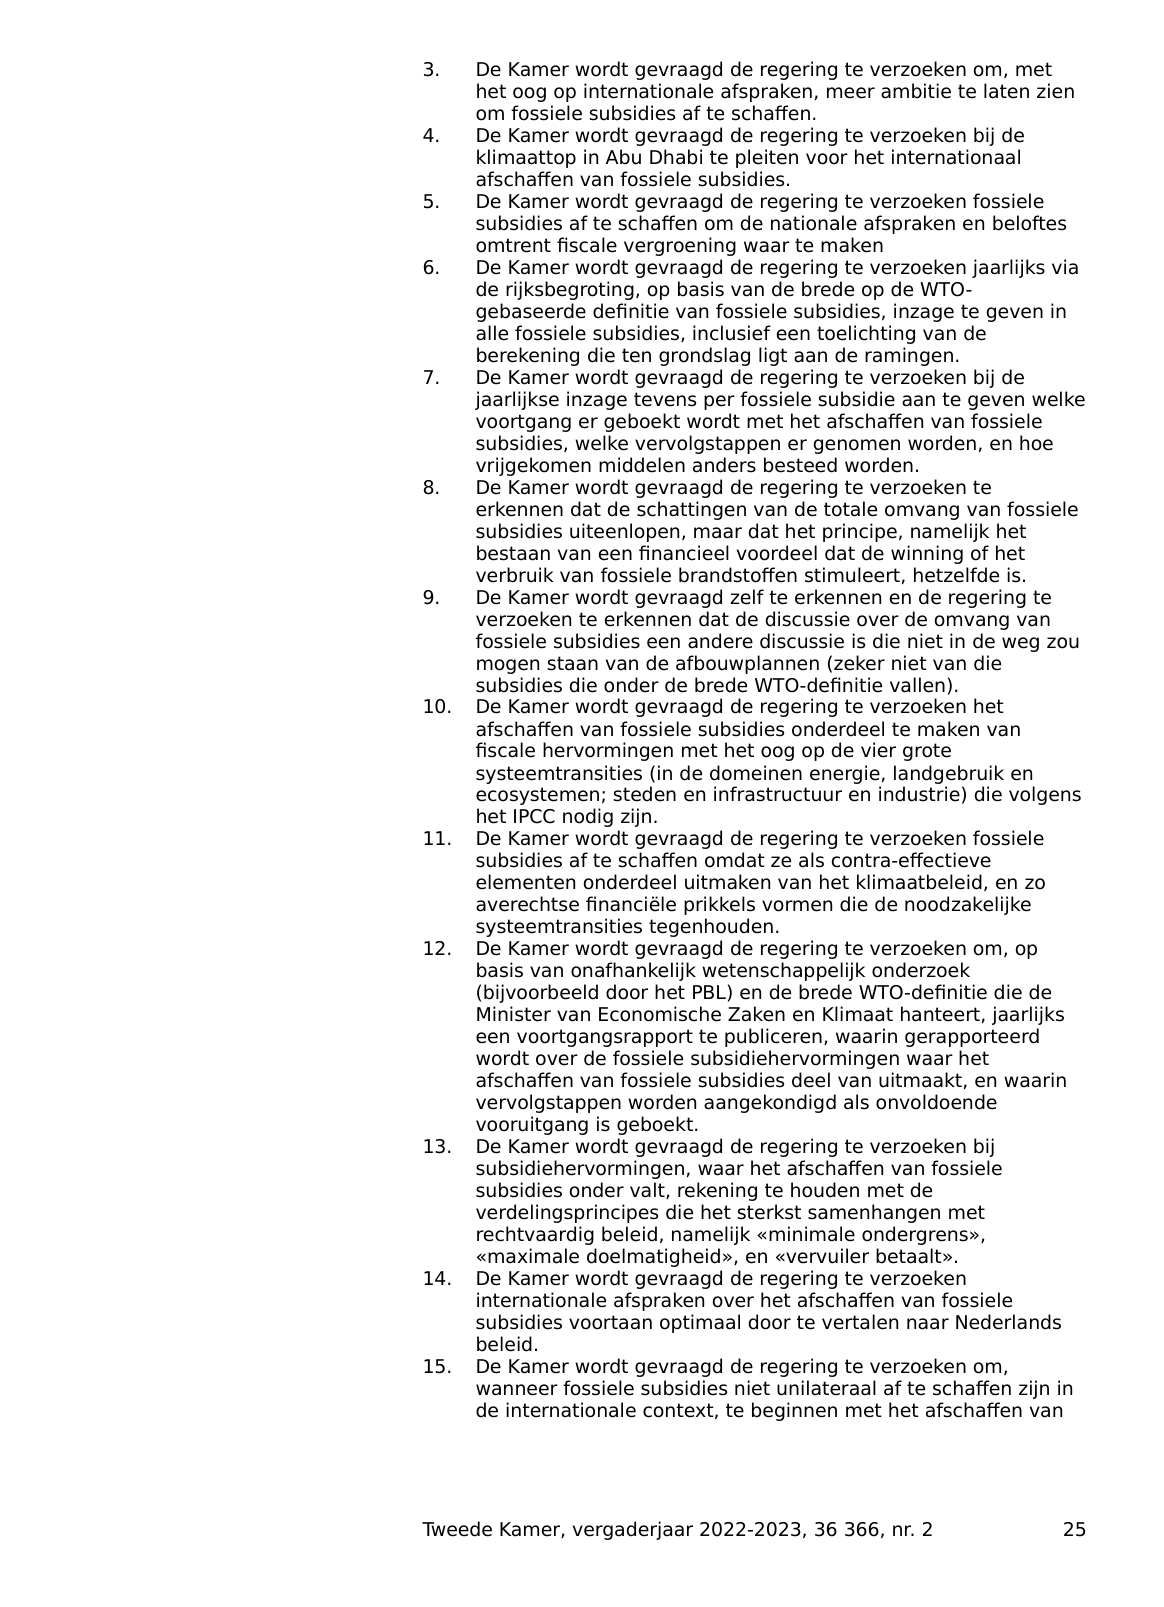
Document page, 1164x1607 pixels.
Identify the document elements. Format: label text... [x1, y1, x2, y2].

text 6. De Kamer wordt gevraagd de regering te verzoeken jaarlijks via de rijksbegroting, op basis van de brede op de WTO- gebaseerde definitie van fossiele subsidies, inzage te geven in alle fossiele subsidies, inclusief een toelichting van de berekening die ten grondslag ligt aan de ramingen. [422, 257, 1087, 367]
text 11. De Kamer wordt gevraagd de regering te verzoeken fossiele subsidies af te schaffen omdat ze als contra-effectieve elementen onderdeel uitmaken van het klimaatbeleid, en zo averechtse financiële prikkels vormen die de noodzakelijke systeemtransities tegenhouden. [422, 828, 1087, 938]
text 13. De Kamer wordt gevraagd de regering te verzoeken bij subsidiehervormingen, waar het afschaffen van fossiele subsidies onder valt, rekening te houden met de verdelingsprincipes die het sterkst samenhangen met rechtvaardig beleid, namelijk «minimale ondergrens», «maximale doelmatigheid», en «vervuiler betaalt». [422, 1136, 1087, 1268]
text 5. De Kamer wordt gevraagd de regering te verzoeken fossiele subsidies af te schaffen om de nationale afspraken en beloftes omtrent fiscale vergroening waar te maken [422, 191, 1087, 257]
text 9. De Kamer wordt gevraagd zelf te erkennen en de regering te verzoeken te erkennen dat de discussie over de omvang van fossiele subsidies een andere discussie is die niet in de weg zou mogen staan van de afbouwplannen (zeker niet van die subsidies die onder de brede WTO-definitie vallen). [422, 587, 1087, 696]
text 4. De Kamer wordt gevraagd de regering te verzoeken bij de klimaattop in Abu Dhabi te pleiten voor het internationaal afschaffen van fossiele subsidies. [422, 125, 1087, 191]
text 12. De Kamer wordt gevraagd de regering te verzoeken om, op basis van onafhankelijk wetenschappelijk onderzoek (bijvoorbeeld door het PBL) en de brede WTO-definitie die de Minister van Economische Zaken en Klimaat hanteert, jaarlijks een voortgangsrapport te publiceren, waarin gerapporteerd wordt over de fossiele subsidiehervormingen waar het afschaffen van fossiele subsidies deel van uitmaakt, en waarin vervolgstappen worden aangekondigd als onvoldoende vooruitgang is geboekt. [422, 938, 1087, 1136]
text 14. De Kamer wordt gevraagd de regering te verzoeken internationale afspraken over het afschaffen van fossiele subsidies voortaan optimaal door te vertalen naar Nederlands beleid. [422, 1268, 1087, 1356]
text 3. De Kamer wordt gevraagd de regering te verzoeken om, met het oog op internationale afspraken, meer ambitie te laten zien om fossiele subsidies af te schaffen. [422, 59, 1087, 125]
text 15. De Kamer wordt gevraagd de regering te verzoeken om, wanneer fossiele subsidies niet unilateraal af te schaffen zijn in de internationale context, te beginnen met het afschaffen van [422, 1356, 1087, 1422]
text 7. De Kamer wordt gevraagd de regering te verzoeken bij de jaarlijkse inzage tevens per fossiele subsidie aan te geven welke voortgang er geboekt wordt met het afschaffen van fossiele subsidies, welke vervolgstappen er genomen worden, en hoe vrijgekomen middelen anders besteed worden. [422, 367, 1087, 477]
text 10. De Kamer wordt gevraagd de regering te verzoeken het afschaffen van fossiele subsidies onderdeel te maken van fiscale hervormingen met het oog op de vier grote systeemtransities (in de domeinen energie, landgebruik en ecosystemen; steden en infrastructuur en industrie) die volgens het IPCC nodig zijn. [422, 696, 1087, 828]
text 8. De Kamer wordt gevraagd de regering te verzoeken te erkennen dat de schattingen van de totale omvang van fossiele subsidies uiteenlopen, maar dat het principe, namelijk het bestaan van een financieel voordeel dat de winning of het verbruik van fossiele brandstoffen stimuleert, hetzelfde is. [422, 477, 1087, 587]
